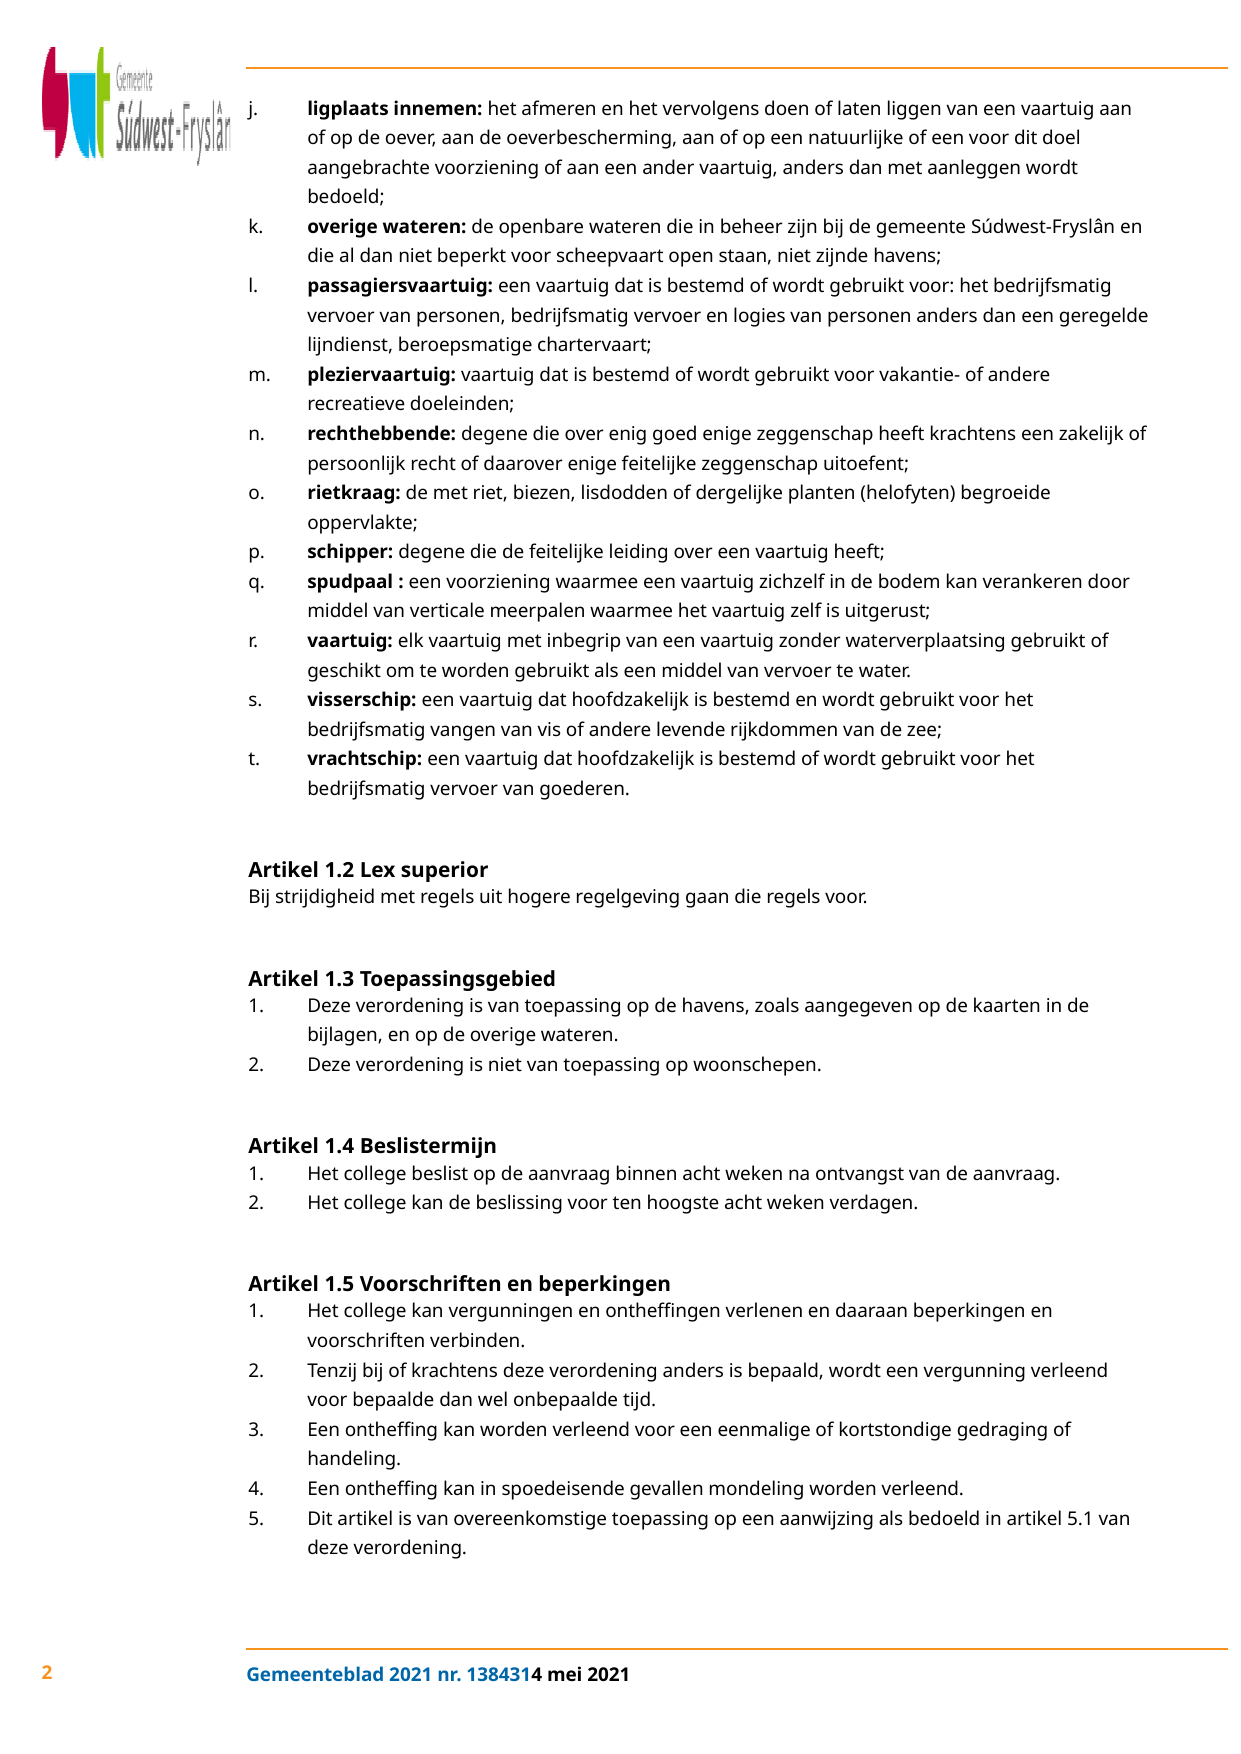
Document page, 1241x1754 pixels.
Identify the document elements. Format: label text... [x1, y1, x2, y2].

text Artikel 1.3 Toepassingsgebied [248, 964, 1152, 992]
list visserschip: een vaartuig dat hoofdzakelijk is bestemd en wordt gebruikt voor het bedrijfsmatig vangen van vis of andere levende rijkdommen van de zee; [248, 686, 1152, 742]
list passagiersvaartuig: een vaartuig dat is bestemd of wordt gebruikt voor: het bedrijfsmatig vervoer van personen, bedrijfsmatig vervoer en logies van personen anders dan een geregelde lijndienst, beroepsmatige chartervaart; [248, 272, 1152, 357]
list Deze verordening is van toepassing op de havens, zoals aangegeven op de kaarten in de bijlagen, en op de overige wateren. [248, 992, 1152, 1047]
list Het college beslist op de aanvraag binnen acht weken na ontvangst van de aanvraag. [248, 1160, 1152, 1185]
text Bij strijdigheid met regels uit hogere regelgeving gaan die regels voor. [248, 884, 1152, 909]
list vaartuig: elk vaartuig met inbegrip van een vaartuig zonder waterverplaatsing gebruikt of geschikt om te worden gebruikt als een middel van vervoer te water. [248, 627, 1152, 683]
list vrachtschip: een vaartuig dat hoofdzakelijk is bestemd of wordt gebruikt voor het bedrijfsmatig vervoer van goederen. [248, 746, 1152, 801]
list ligplaats innemen: het afmeren en het vervolgens doen of laten liggen van een vaartuig aan of op de oever, aan de oeverbescherming, aan of op een natuurlijke of een voor dit doel aangebrachte voorziening of aan een ander vaartuig, anders dan met aanleggen wordt bedoeld; [248, 95, 1152, 209]
list Een ontheffing kan in spoedeisende gevallen mondeling worden verleend. [248, 1475, 1152, 1501]
list Een ontheffing kan worden verleend voor een eenmalige of kortstondige gedraging of handeling. [248, 1416, 1152, 1471]
list Dit artikel is van overeenkomstige toepassing op een aanwijzing als bedoeld in artikel 5.1 van deze verordening. [248, 1505, 1152, 1560]
list Het college kan vergunningen en ontheffingen verlenen en daaraan beperkingen en voorschriften verbinden. [248, 1298, 1152, 1353]
text Artikel 1.4 Beslistermijn [248, 1131, 1152, 1160]
list rietkraag: de met riet, biezen, lisdodden of dergelijke planten (helofyten) begroeide oppervlakte; [248, 479, 1152, 535]
text Artikel 1.2 Lex superior [248, 855, 1152, 884]
list schipper: degene die de feitelijke leiding over een vaartuig heeft; [248, 538, 1152, 564]
picture [41, 47, 231, 172]
list Deze verordening is niet van toepassing op woonschepen. [248, 1051, 1152, 1077]
list Het college kan de beslissing voor ten hoogste acht weken verdagen. [248, 1189, 1152, 1215]
list pleziervaartuig: vaartuig dat is bestemd of wordt gebruikt voor vakantie- of andere recreatieve doeleinden; [248, 361, 1152, 416]
list rechthebbende: degene die over enig goed enige zeggenschap heeft krachtens een zakelijk of persoonlijk recht of daarover enige feitelijke zeggenschap uitoefent; [248, 420, 1152, 476]
list spudpaal : een voorziening waarmee een vaartuig zichzelf in de bodem kan verankeren door middel van verticale meerpalen waarmee het vaartuig zelf is uitgerust; [248, 568, 1152, 623]
list overige wateren: de openbare wateren die in beheer zijn bij de gemeente Súdwest-Fryslân en die al dan niet beperkt voor scheepvaart open staan, niet zijnde havens; [248, 213, 1152, 268]
text Artikel 1.5 Voorschriften en beperkingen [248, 1269, 1152, 1298]
list Tenzij bij of krachtens deze verordening anders is bepaald, wordt een vergunning verleend voor bepaalde dan wel onbepaalde tijd. [248, 1357, 1152, 1412]
